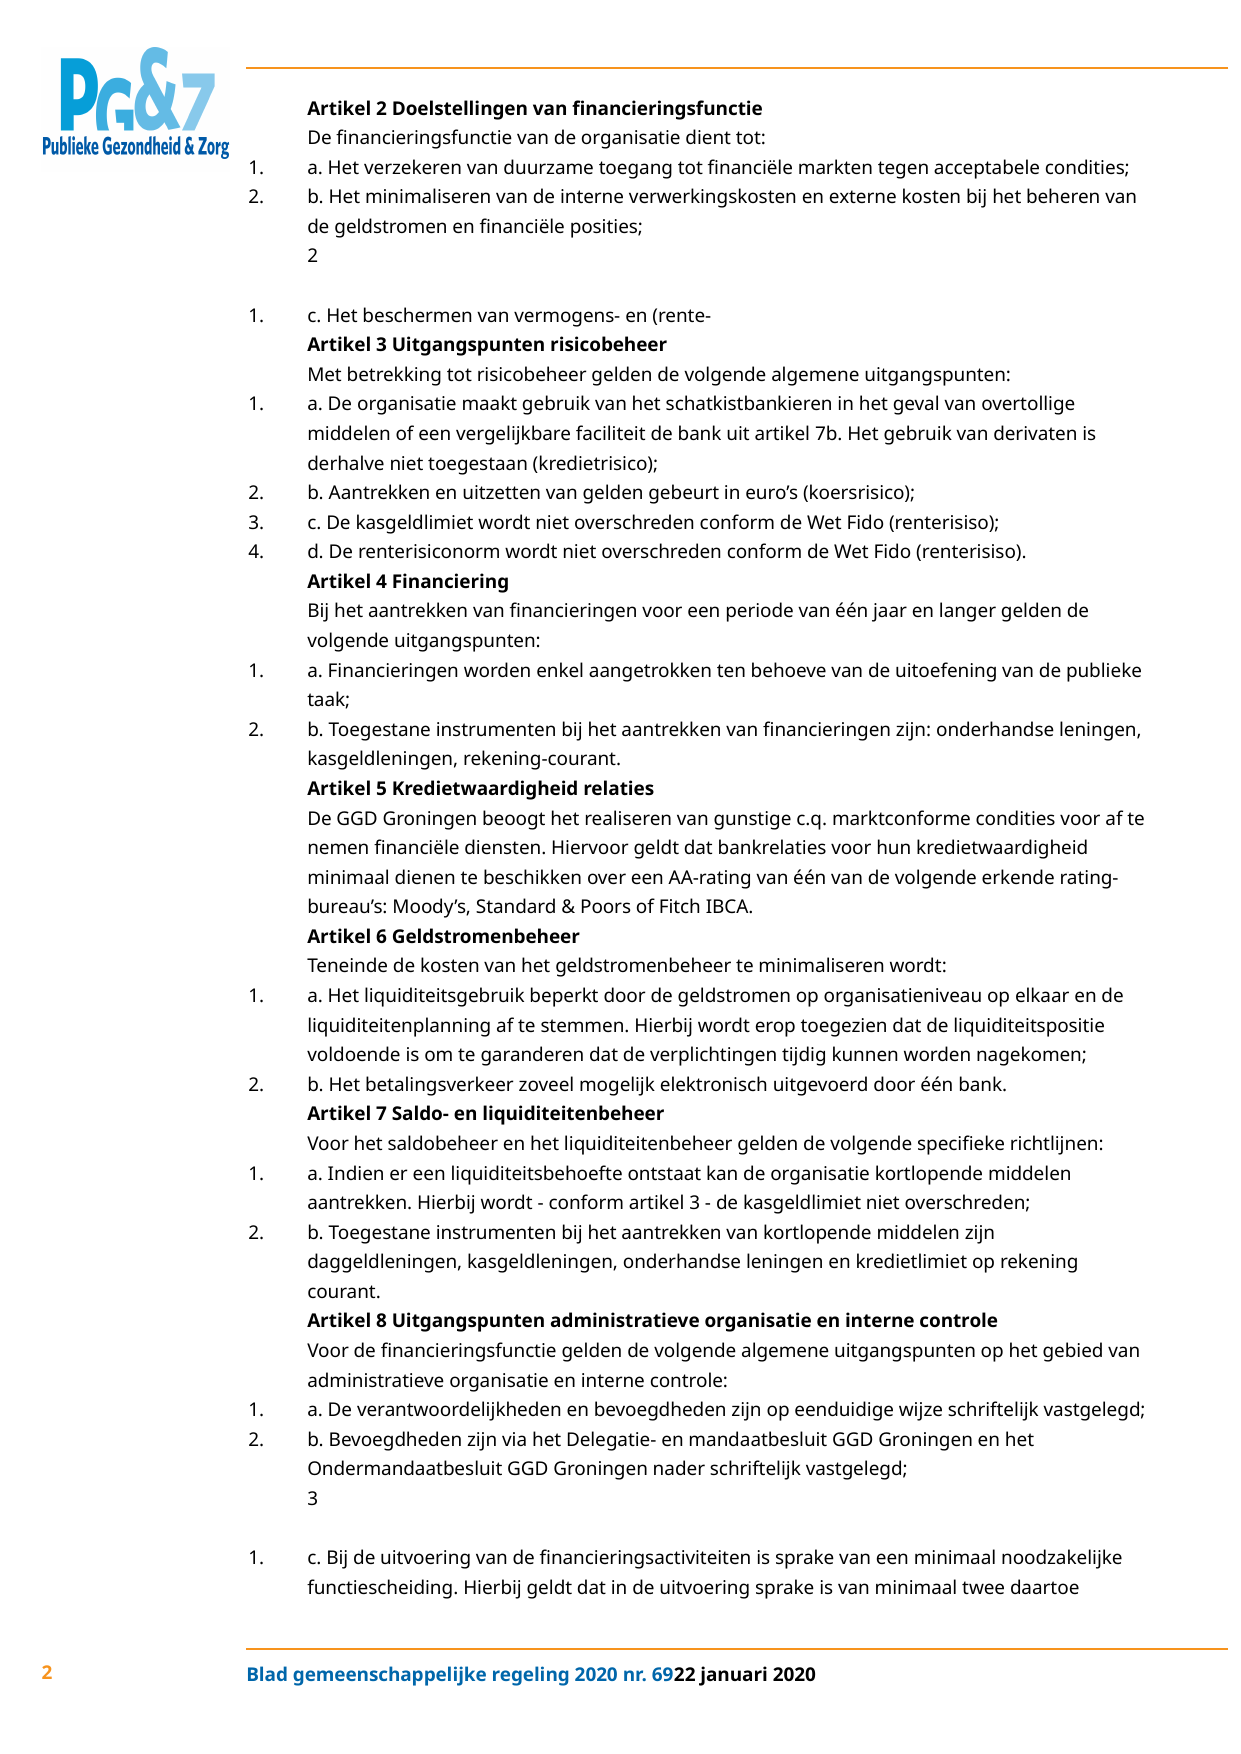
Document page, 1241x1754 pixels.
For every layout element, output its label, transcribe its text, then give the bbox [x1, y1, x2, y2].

list d. De renterisiconorm wordt niet overschreden conform de Wet Fido (renterisiso). [248, 538, 1152, 564]
list Artikel 2 Doelstellingen van financieringsfunctie [248, 95, 1152, 121]
list b. Het minimaliseren van de interne verwerkingskosten en externe kosten bij het beheren van de geldstromen en financiële posities; [248, 183, 1152, 239]
list Teneinde de kosten van het geldstromenbeheer te minimaliseren wordt: [248, 953, 1152, 978]
list Artikel 3 Uitgangspunten risicobeheer [248, 331, 1152, 357]
list Artikel 6 Geldstromenbeheer [248, 923, 1152, 949]
list b. Toegestane instrumenten bij het aantrekken van kortlopende middelen zijn daggeldleningen, kasgeldleningen, onderhandse leningen en kredietlimiet op rekening courant. [248, 1219, 1152, 1304]
list a. De verantwoordelijkheden en bevoegdheden zijn op eenduidige wijze schriftelijk vastgelegd; [248, 1396, 1152, 1422]
list a. De organisatie maakt gebruik van het schatkistbankieren in het geval van overtollige middelen of een vergelijkbare faciliteit de bank uit artikel 7b. Het gebruik van derivaten is derhalve niet toegestaan (kredietrisico); [248, 391, 1152, 476]
list c. De kasgeldlimiet wordt niet overschreden conform de Wet Fido (renterisiso); [248, 509, 1152, 535]
list Met betrekking tot risicobeheer gelden de volgende algemene uitgangspunten: [248, 361, 1152, 387]
list Artikel 4 Financiering [248, 568, 1152, 594]
list Voor het saldobeheer en het liquiditeitenbeheer gelden de volgende specifieke richtlijnen: [248, 1130, 1152, 1156]
list a. Het verzekeren van duurzame toegang tot financiële markten tegen acceptabele condities; [248, 154, 1152, 180]
list a. Het liquiditeitsgebruik beperkt door de geldstromen op organisatieniveau op elkaar en de liquiditeitenplanning af te stemmen. Hierbij wordt erop toegezien dat de liquiditeitspositie voldoende is om te garanderen dat de verplichtingen tijdig kunnen worden nagekomen; [248, 982, 1152, 1067]
list Artikel 8 Uitgangspunten administratieve organisatie en interne controle [248, 1308, 1152, 1333]
list Artikel 7 Saldo- en liquiditeitenbeheer [248, 1101, 1152, 1126]
list De financieringsfunctie van de organisatie dient tot: [248, 124, 1152, 150]
list De GGD Groningen beoogt het realiseren van gunstige c.q. marktconforme condities voor af te [248, 805, 1152, 831]
list b. Toegestane instrumenten bij het aantrekken van financieringen zijn: onderhandse leningen, kasgeldleningen, rekening-courant. [248, 716, 1152, 771]
list nemen financiële diensten. Hiervoor geldt dat bankrelaties voor hun kredietwaardigheid minimaal dienen te beschikken over een AA-rating van één van de volgende erkende rating-bureau’s: Moody’s, Standard & Poors of Fitch IBCA. [248, 834, 1152, 919]
list b. Het betalingsverkeer zoveel mogelijk elektronisch uitgevoerd door één bank. [248, 1071, 1152, 1097]
list Bij het aantrekken van financieringen voor een periode van één jaar en langer gelden de [248, 598, 1152, 623]
list Voor de financieringsfunctie gelden de volgende algemene uitgangspunten op het gebied van administratieve organisatie en interne controle: [248, 1337, 1152, 1393]
list a. Indien er een liquiditeitsbehoefte ontstaat kan de organisatie kortlopende middelen aantrekken. Hierbij wordt - conform artikel 3 - de kasgeldlimiet niet overschreden; [248, 1160, 1152, 1215]
list 3 [248, 1485, 1152, 1511]
list volgende uitgangspunten: [248, 627, 1152, 653]
list 2 [248, 243, 1152, 268]
list b. Bevoegdheden zijn via het Delegatie- en mandaatbesluit GGD Groningen en het Ondermandaatbesluit GGD Groningen nader schriftelijk vastgelegd; [248, 1426, 1152, 1481]
list c. Bij de uitvoering van de financieringsactiviteiten is sprake van een minimaal noodzakelijke functiescheiding. Hierbij geldt dat in de uitvoering sprake is van minimaal twee daartoe [248, 1544, 1152, 1600]
list a. Financieringen worden enkel aangetrokken ten behoeve van de uitoefening van de publieke taak; [248, 657, 1152, 712]
picture [41, 47, 231, 172]
list c. Het beschermen van vermogens- en (rente- [248, 302, 1152, 328]
list Artikel 5 Kredietwaardigheid relaties [248, 775, 1152, 801]
list b. Aantrekken en uitzetten van gelden gebeurt in euro’s (koersrisico); [248, 479, 1152, 505]
